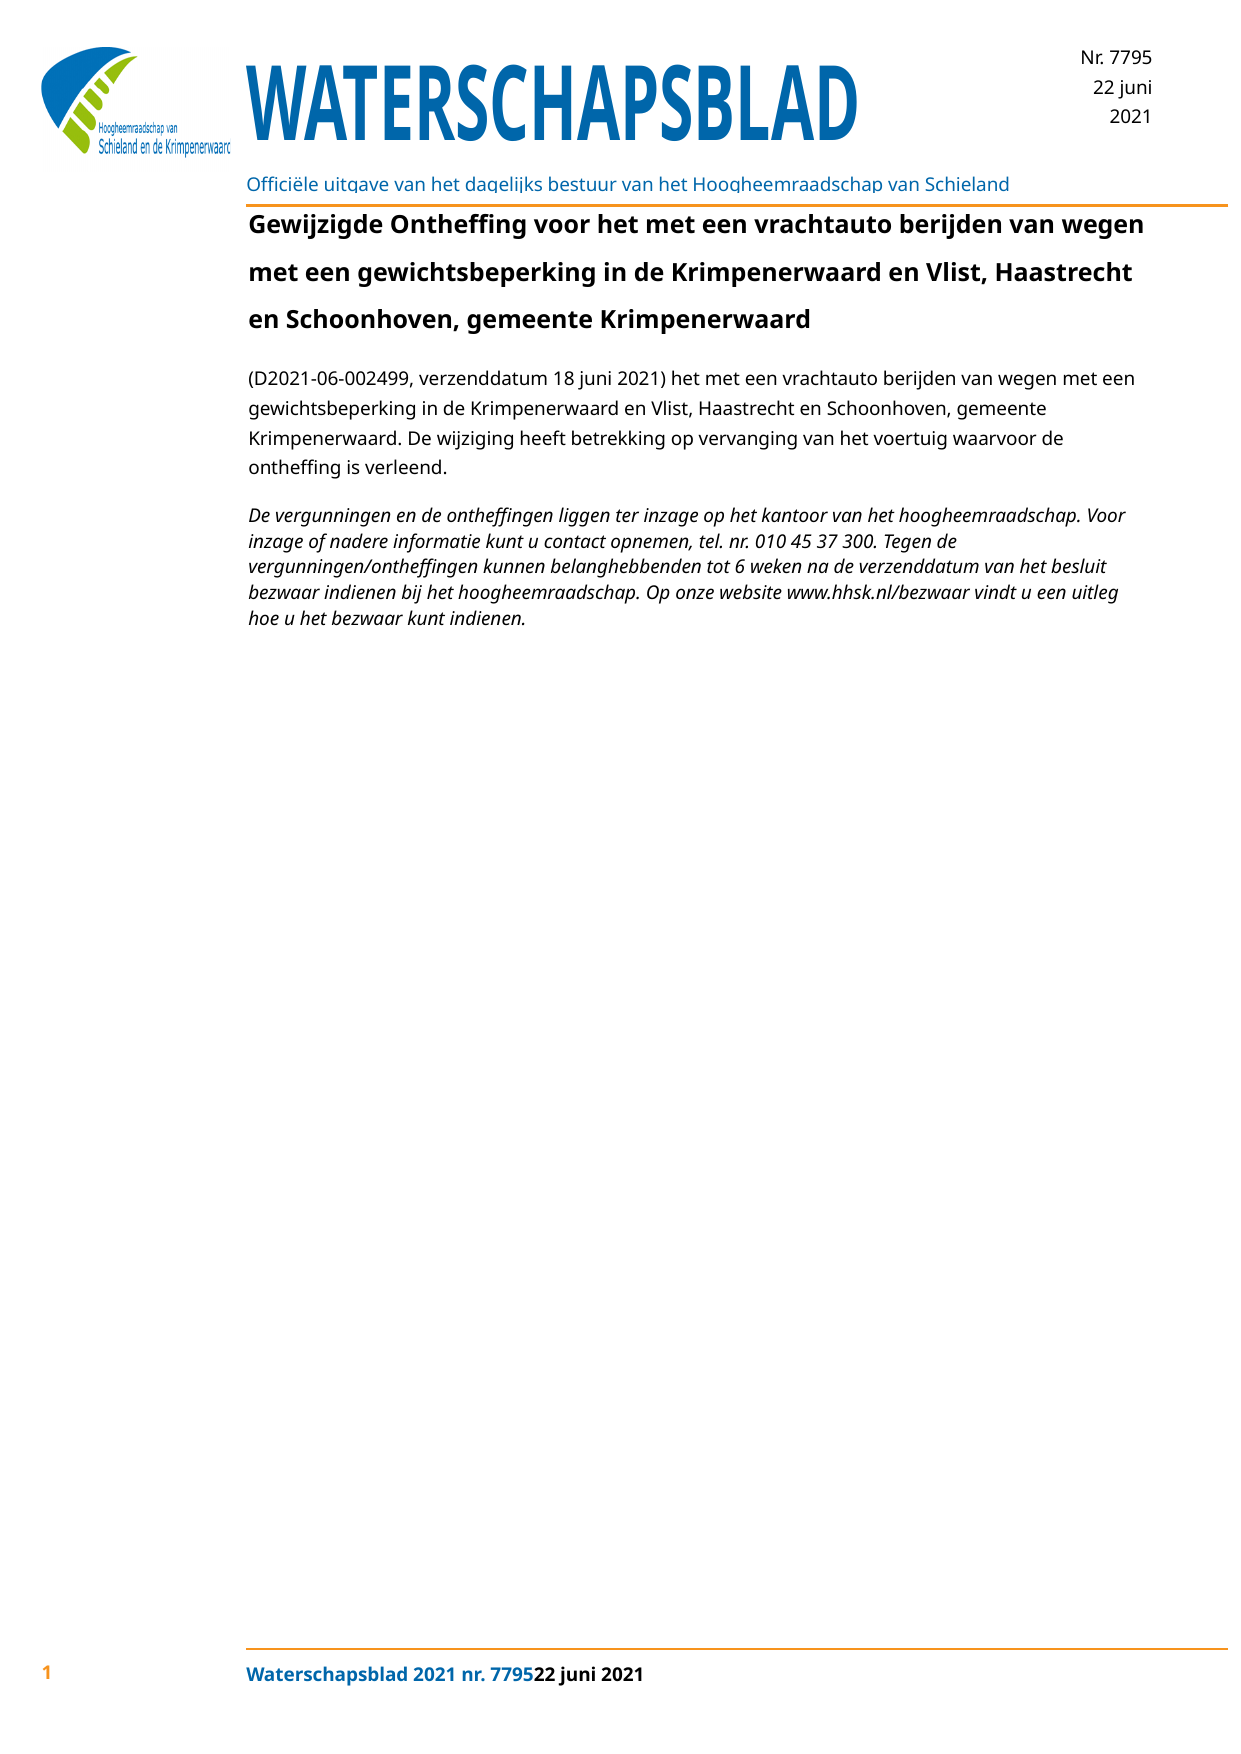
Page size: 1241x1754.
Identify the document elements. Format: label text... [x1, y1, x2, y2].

text Gewijzigde Ontheffing voor het met een vrachtauto berijden van wegen met een gewichtsbeperking in de Krimpenerwaard en Vlist, Haastrecht en Schoonhoven, gemeente Krimpenerwaard [248, 207, 1152, 336]
text (D2021-06-002499, verzenddatum 18 juni 2021) het met een vrachtauto berijden van wegen met een gewichtsbeperking in de Krimpenerwaard en Vlist, Haastrecht en Schoonhoven, gemeente Krimpenerwaard. De wijziging heeft betrekking op vervanging van het voertuig waarvoor de ontheffing is verleend. [248, 366, 1152, 480]
picture [41, 47, 231, 172]
text De vergunningen en de ontheffingen liggen ter inzage op het kantoor van het hoogheemraadschap. Voor inzage of nadere informatie kunt u contact opnemen, tel. nr. 010 45 37 300. Tegen de vergunningen/ontheffingen kunnen belanghebbenden tot 6 weken na de verzenddatum van het besluit bezwaar indienen bij het hoogheemraadschap. Op onze website www.hhsk.nl/bezwaar vindt u een uitleg hoe u het bezwaar kunt indienen. [248, 502, 1152, 631]
